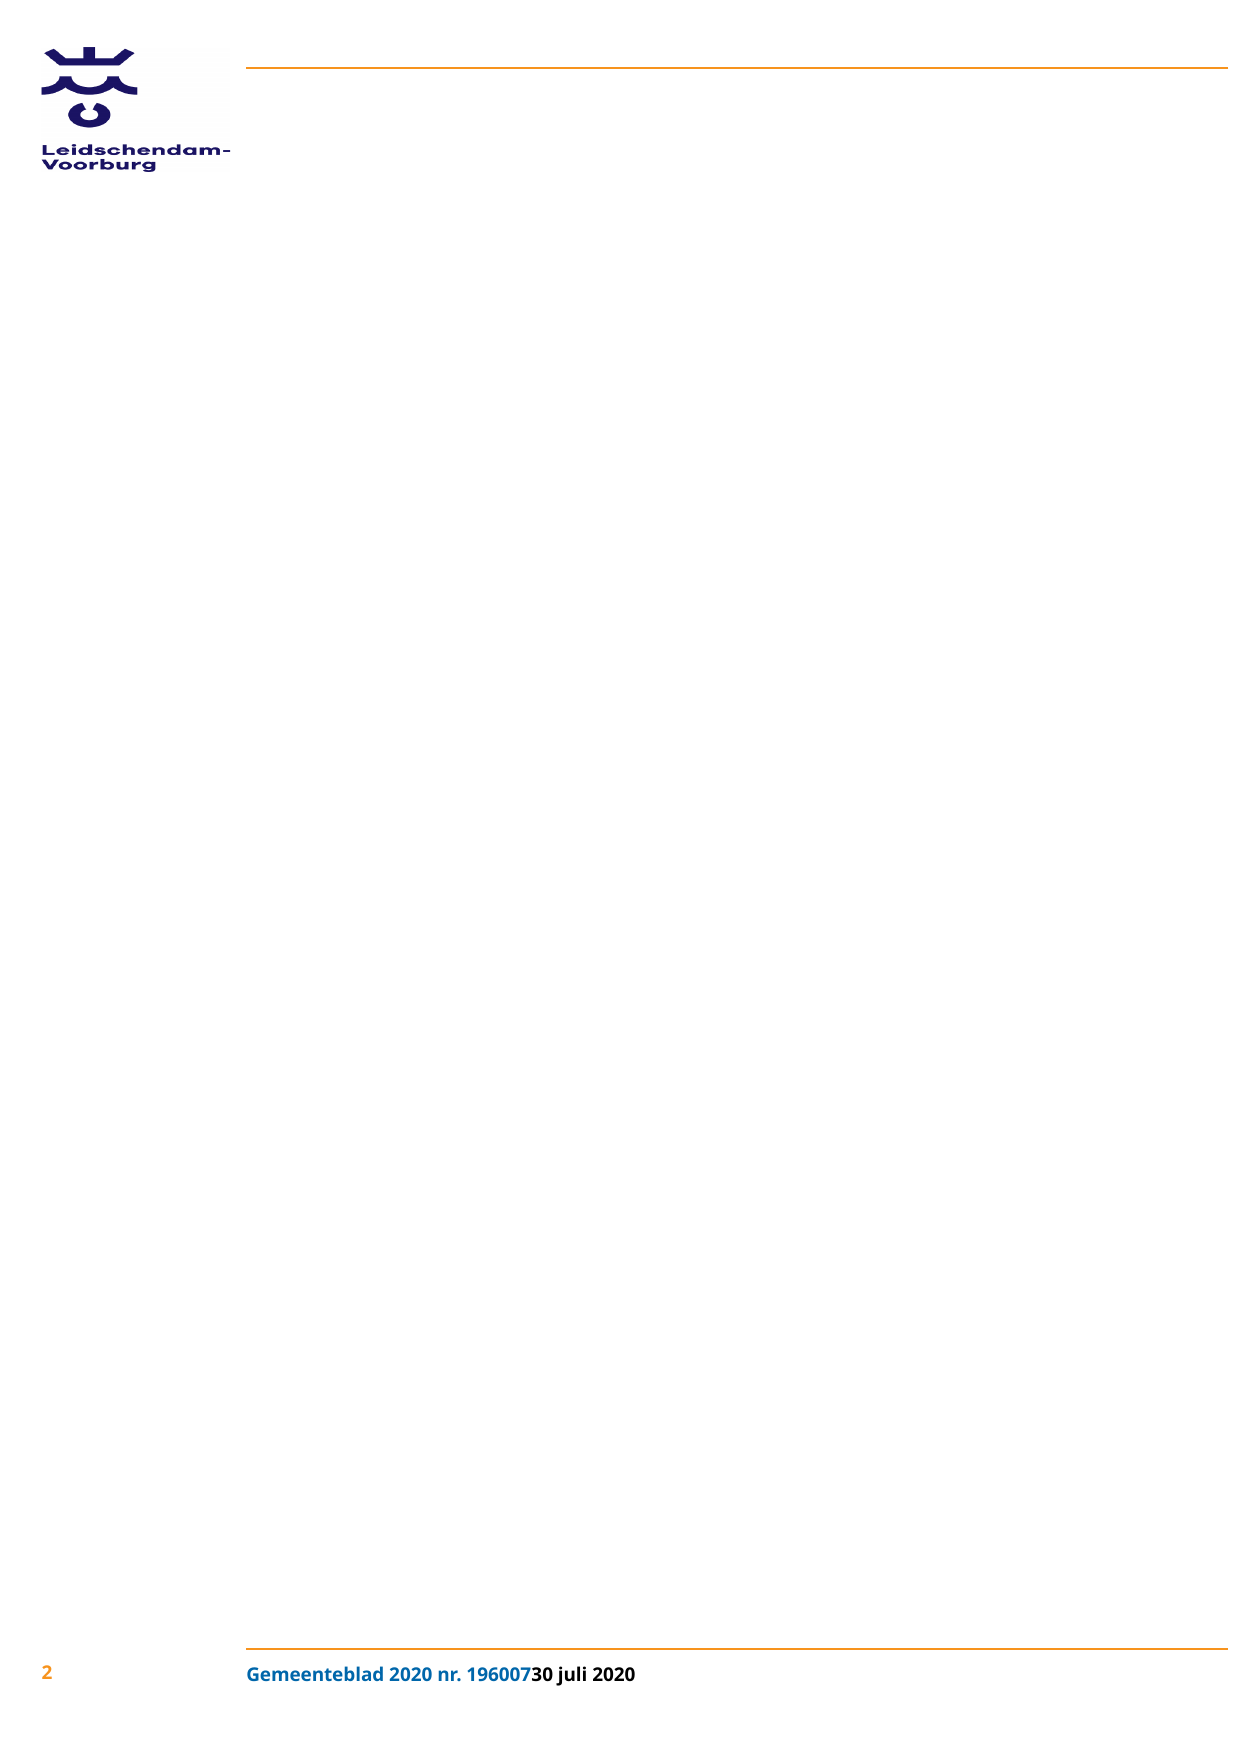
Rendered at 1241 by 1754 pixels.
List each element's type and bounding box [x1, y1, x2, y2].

picture [41, 47, 231, 172]
